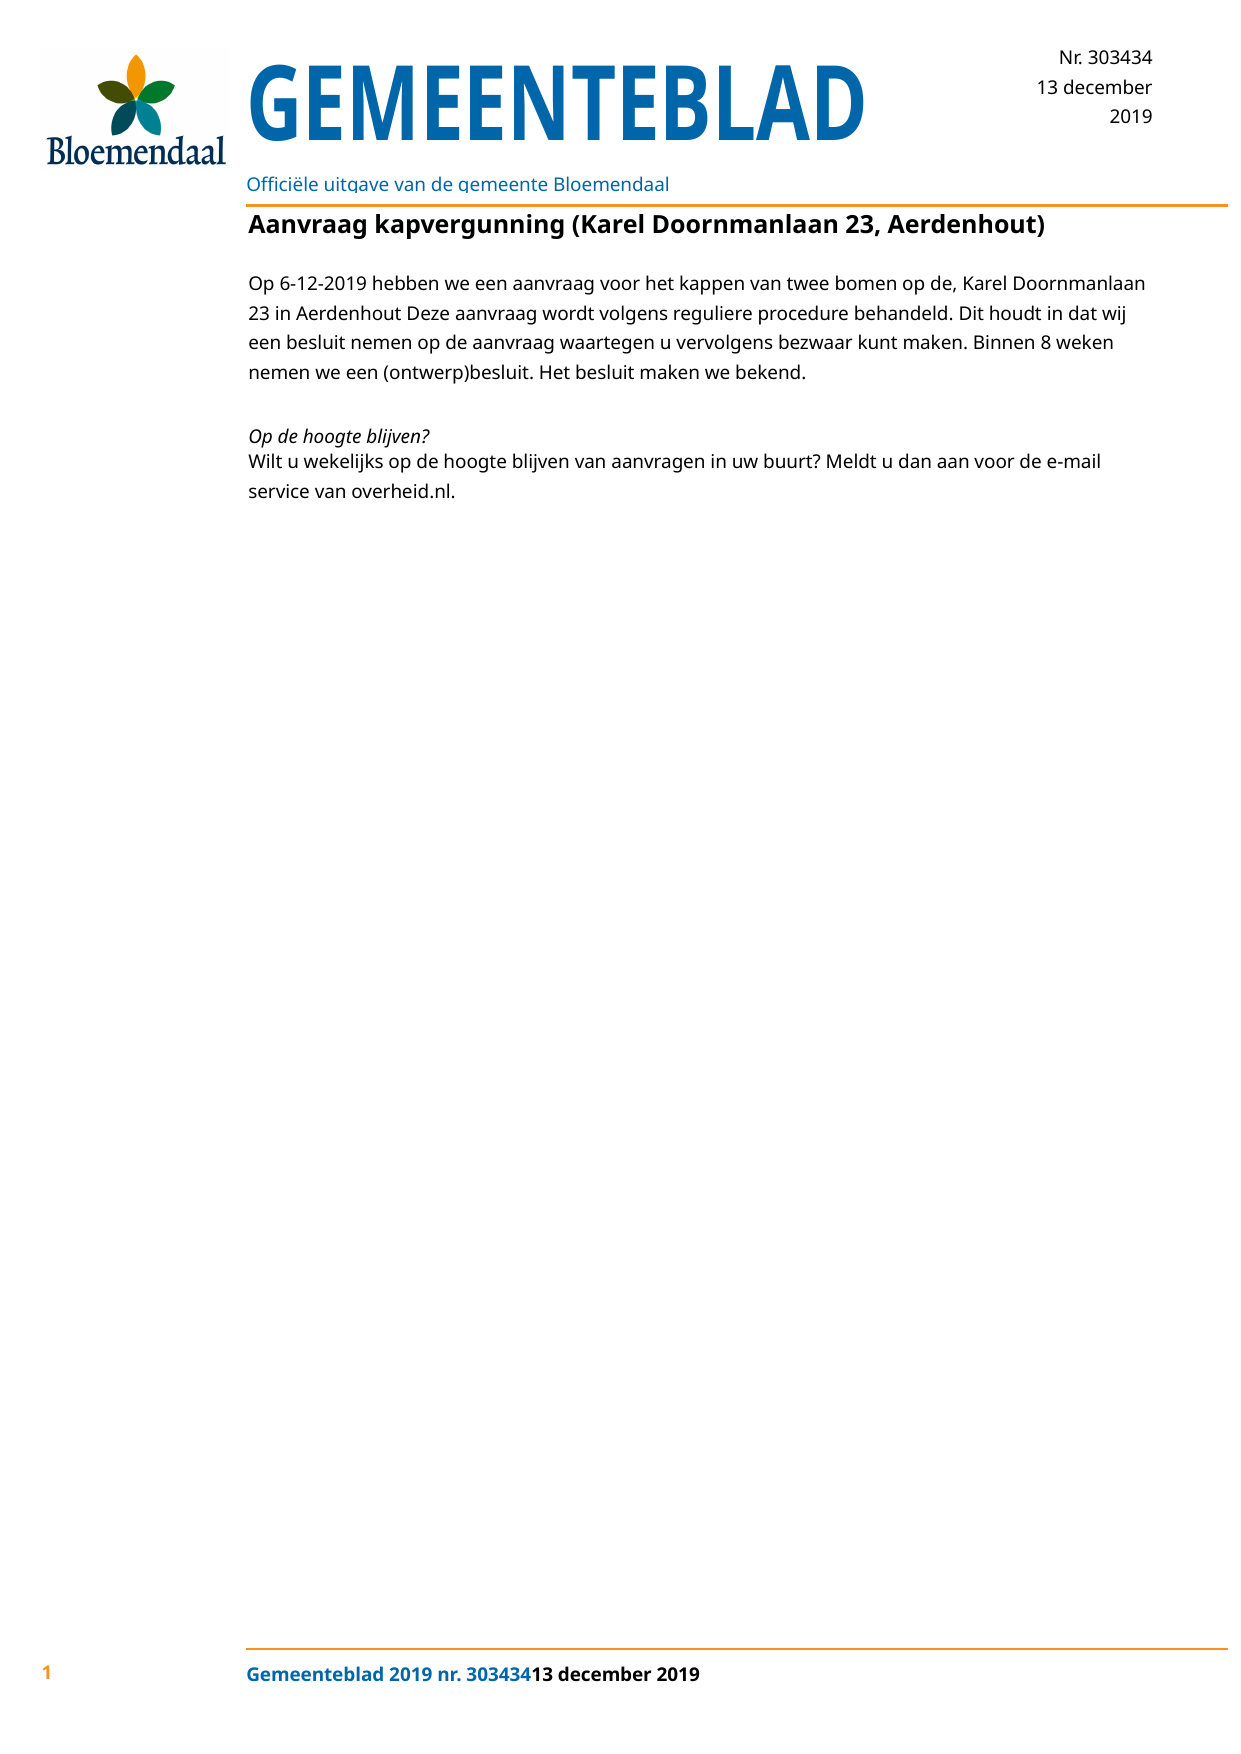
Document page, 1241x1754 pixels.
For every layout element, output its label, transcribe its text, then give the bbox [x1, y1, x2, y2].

text Wilt u wekelijks op de hoogte blijven van aanvragen in uw buurt? Meldt u dan aan voor de e-mail service van overheid.nl. [248, 449, 1152, 504]
text Aanvraag kapvergunning (Karel Doornmanlaan 23, Aerdenhout) [248, 207, 1152, 241]
text Op 6-12-2019 hebben we een aanvraag voor het kappen van twee bomen op de, Karel Doornmanlaan 23 in Aerdenhout Deze aanvraag wordt volgens reguliere procedure behandeld. Dit houdt in dat wij een besluit nemen op de aanvraag waartegen u vervolgens bezwaar kunt maken. Binnen 8 weken nemen we een (ontwerp)besluit. Het besluit maken we bekend. [248, 270, 1152, 385]
picture [41, 47, 231, 172]
text Op de hoogte blijven? [248, 423, 1152, 449]
